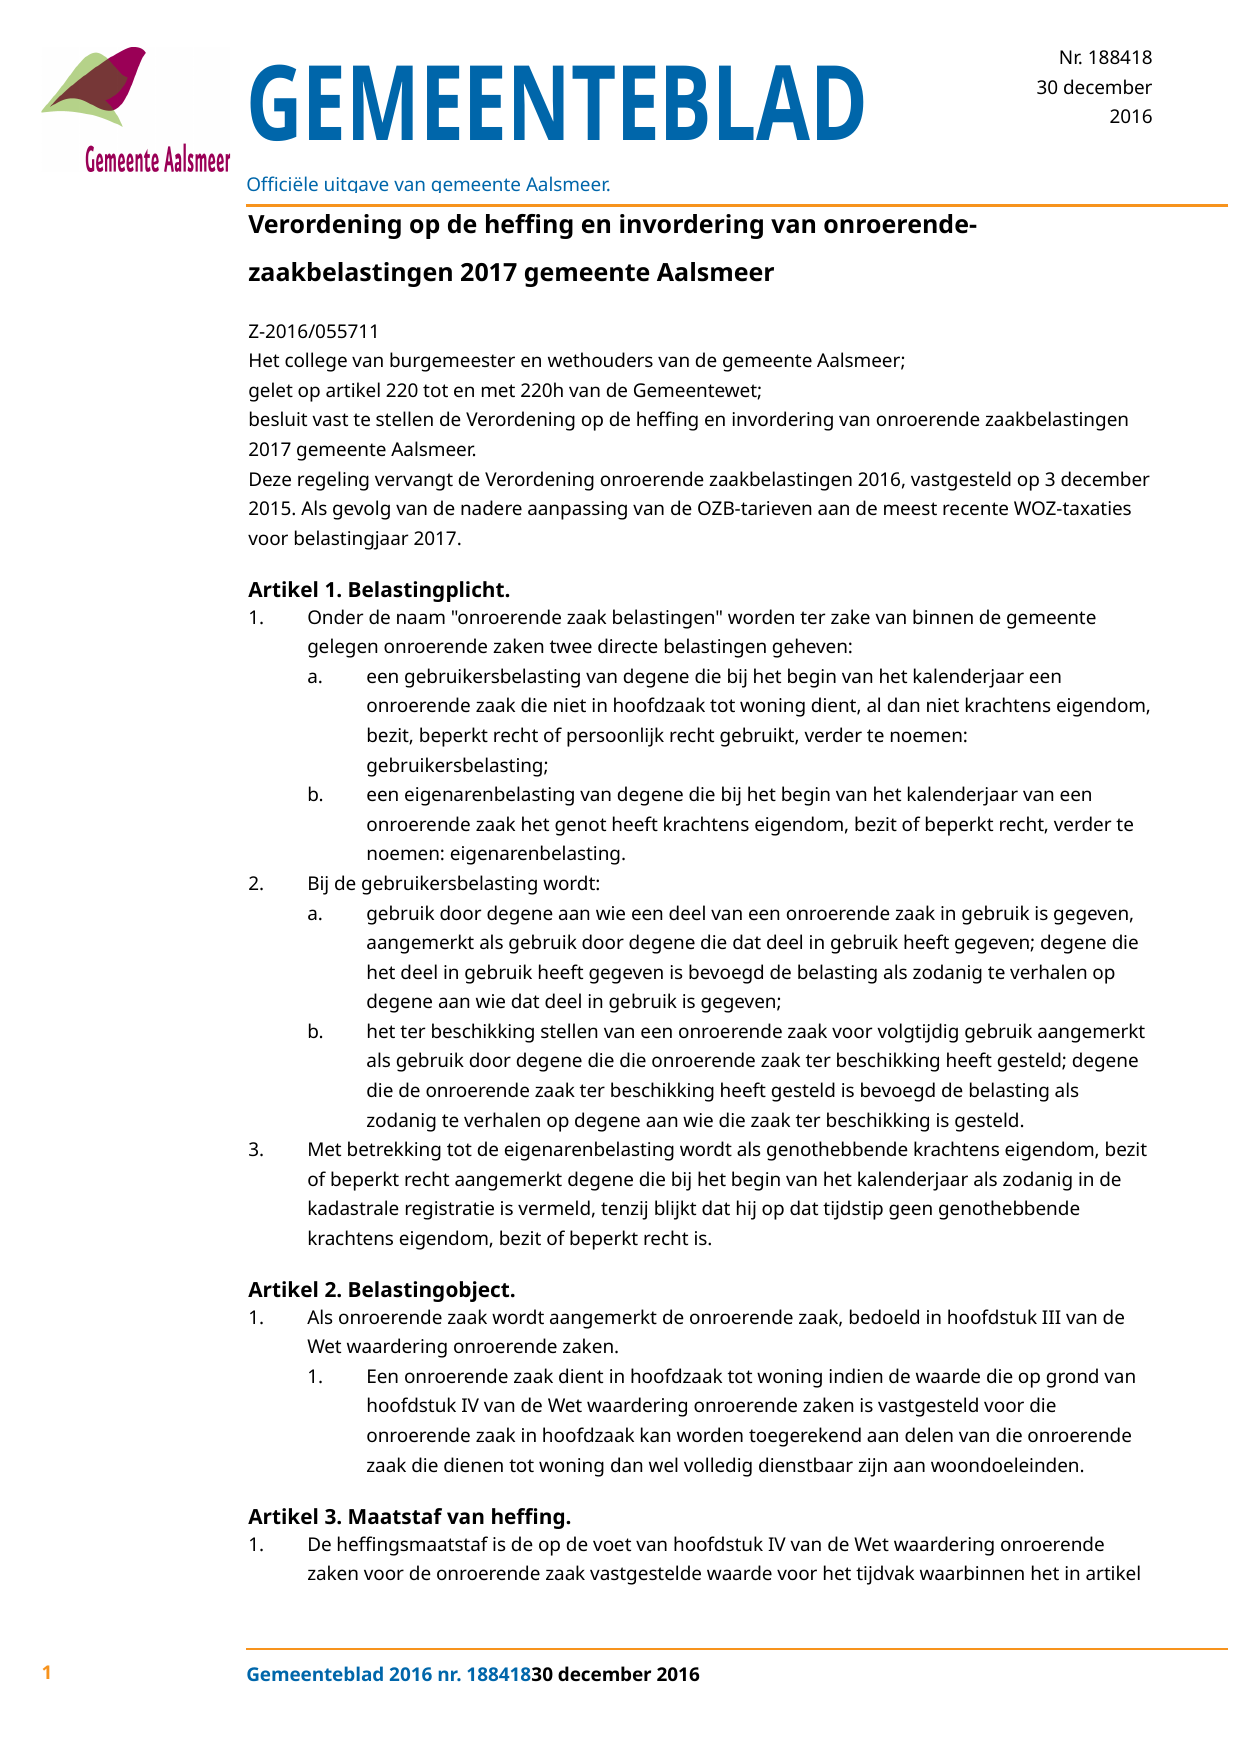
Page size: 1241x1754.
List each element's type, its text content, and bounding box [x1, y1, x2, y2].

list een gebruikersbelasting van degene die bij het begin van het kalenderjaar een onroerende zaak die niet in hoofdzaak tot woning dient, al dan niet krachtens eigendom, bezit, beperkt recht of persoonlijk recht gebruikt, verder te noemen: gebruikersbelasting; [307, 663, 1152, 777]
text besluit vast te stellen de Verordening op de heffing en invordering van onroerende zaakbelastingen 2017 gemeente Aalsmeer. [248, 407, 1152, 462]
text Artikel 1. Belastingplicht. [248, 575, 1152, 604]
list een eigenarenbelasting van degene die bij het begin van het kalenderjaar van een onroerende zaak het genot heeft krachtens eigendom, bezit of beperkt recht, verder te noemen: eigenarenbelasting. [307, 781, 1152, 866]
list Bij de gebruikersbelasting wordt: [248, 870, 1152, 896]
text Deze regeling vervangt de Verordening onroerende zaakbelastingen 2016, vastgesteld op 3 december 2015. Als gevolg van de nadere aanpassing van de OZB-tarieven aan de meest recente WOZ-taxaties voor belastingjaar 2017. [248, 466, 1152, 551]
text Artikel 2. Belastingobject. [248, 1276, 1152, 1304]
list Met betrekking tot de eigenarenbelasting wordt als genothebbende krachtens eigendom, bezit of beperkt recht aangemerkt degene die bij het begin van het kalenderjaar als zodanig in de kadastrale registratie is vermeld, tenzij blijkt dat hij op dat tijdstip geen genothebbende krachtens eigendom, bezit of beperkt recht is. [248, 1136, 1152, 1251]
text Het college van burgemeester en wethouders van de gemeente Aalsmeer; [248, 347, 1152, 373]
text Artikel 3. Maatstaf van heffing. [248, 1502, 1152, 1531]
picture [41, 47, 231, 172]
text Z-2016/055711 [248, 318, 1152, 344]
text gelet op artikel 220 tot en met 220h van de Gemeentewet; [248, 377, 1152, 403]
list Als onroerende zaak wordt aangemerkt de onroerende zaak, bedoeld in hoofdstuk III van de Wet waardering onroerende zaken. [248, 1304, 1152, 1359]
list het ter beschikking stellen van een onroerende zaak voor volgtijdig gebruik aangemerkt als gebruik door degene die die onroerende zaak ter beschikking heeft gesteld; degene die de onroerende zaak ter beschikking heeft gesteld is bevoegd de belasting als zodanig te verhalen op degene aan wie die zaak ter beschikking is gesteld. [307, 1018, 1152, 1132]
list Een onroerende zaak dient in hoofdzaak tot woning indien de waarde die op grond van hoofdstuk IV van de Wet waardering onroerende zaken is vastgesteld voor die onroerende zaak in hoofdzaak kan worden toegerekend aan delen van die onroerende zaak die dienen tot woning dan wel volledig dienstbaar zijn aan woondoeleinden. [307, 1363, 1152, 1478]
text Verordening op de heffing en invordering van onroerende-zaakbelastingen 2017 gemeente Aalsmeer [248, 207, 1152, 288]
list gebruik door degene aan wie een deel van een onroerende zaak in gebruik is gegeven, aangemerkt als gebruik door degene die dat deel in gebruik heeft gegeven; degene die het deel in gebruik heeft gegeven is bevoegd de belasting als zodanig te verhalen op degene aan wie dat deel in gebruik is gegeven; [307, 900, 1152, 1014]
list Onder de naam "onroerende zaak belastingen" worden ter zake van binnen de gemeente gelegen onroerende zaken twee directe belastingen geheven: [248, 604, 1152, 659]
list De heffingsmaatstaf is de op de voet van hoofdstuk IV van de Wet waardering onroerende zaken voor de onroerende zaak vastgestelde waarde voor het tijdvak waarbinnen het in artikel [248, 1531, 1152, 1586]
